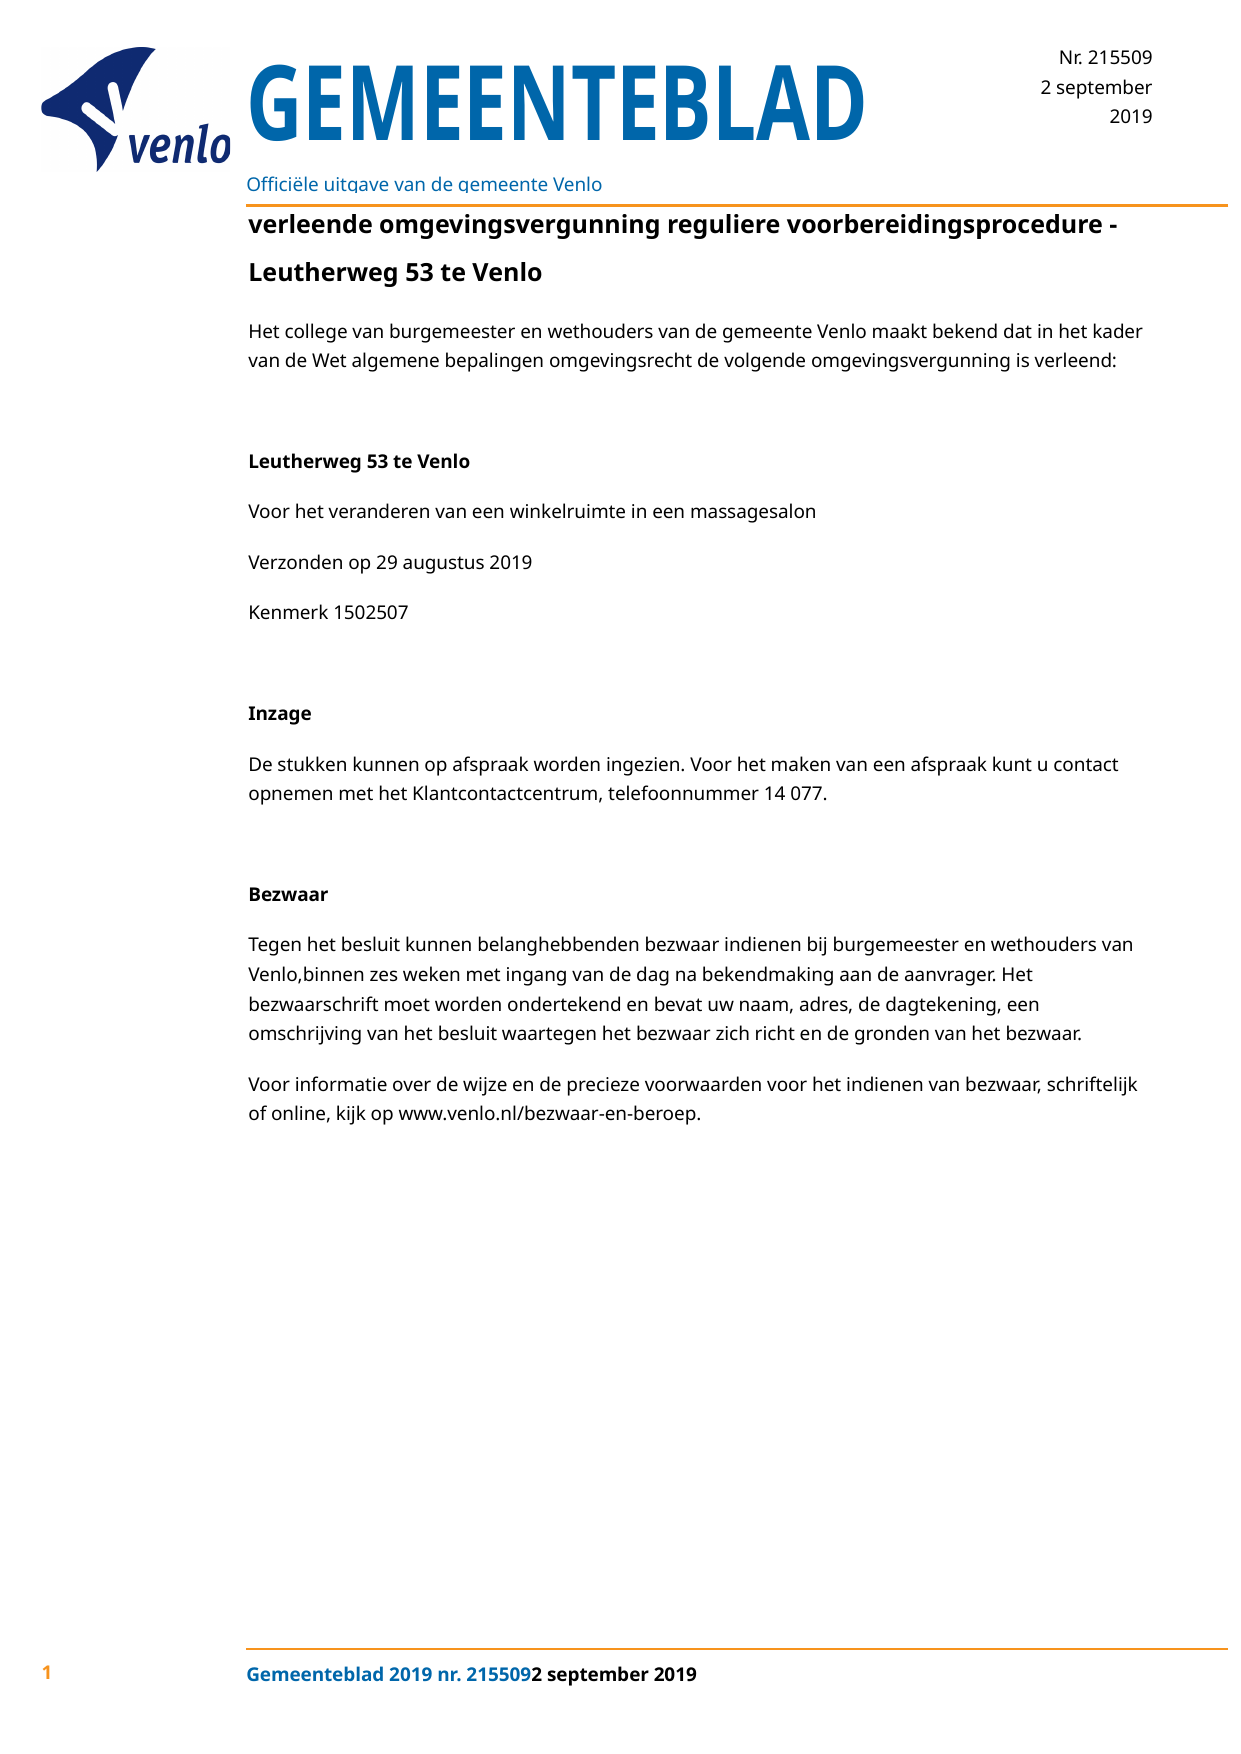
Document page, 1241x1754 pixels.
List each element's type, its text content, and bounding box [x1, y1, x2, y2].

text Voor het veranderen van een winkelruimte in een massagesalon [248, 499, 1152, 524]
text Tegen het besluit kunnen belanghebbenden bezwaar indienen bij burgemeester en wethouders van Venlo,binnen zes weken met ingang van de dag na bekendmaking aan de aanvrager. Het bezwaarschrift moet worden ondertekend en bevat uw naam, adres, de dagtekening, een omschrijving van het besluit waartegen het bezwaar zich richt en de gronden van het bezwaar. [248, 932, 1152, 1046]
text De stukken kunnen op afspraak worden ingezien. Voor het maken van een afspraak kunt u contact opnemen met het Klantcontactcentrum, telefoonnummer 14 077. [248, 751, 1152, 806]
text Het college van burgemeester en wethouders van de gemeente Venlo maakt bekend dat in het kader van de Wet algemene bepalingen omgevingsrecht de volgende omgevingsvergunning is verleend: [248, 318, 1152, 373]
text Verzonden op 29 augustus 2019 [248, 549, 1152, 575]
picture [41, 47, 231, 172]
text Bezwaar [248, 881, 1152, 907]
text Leutherweg 53 te Venlo [248, 448, 1152, 474]
text Voor informatie over de wijze en de precieze voorwaarden voor het indienen van bezwaar, schriftelijk of online, kijk op www.venlo.nl/bezwaar-en-beroep. [248, 1071, 1152, 1126]
text Kenmerk 1502507 [248, 599, 1152, 625]
text Inzage [248, 700, 1152, 726]
text verleende omgevingsvergunning reguliere voorbereidingsprocedure - Leutherweg 53 te Venlo [248, 207, 1152, 288]
